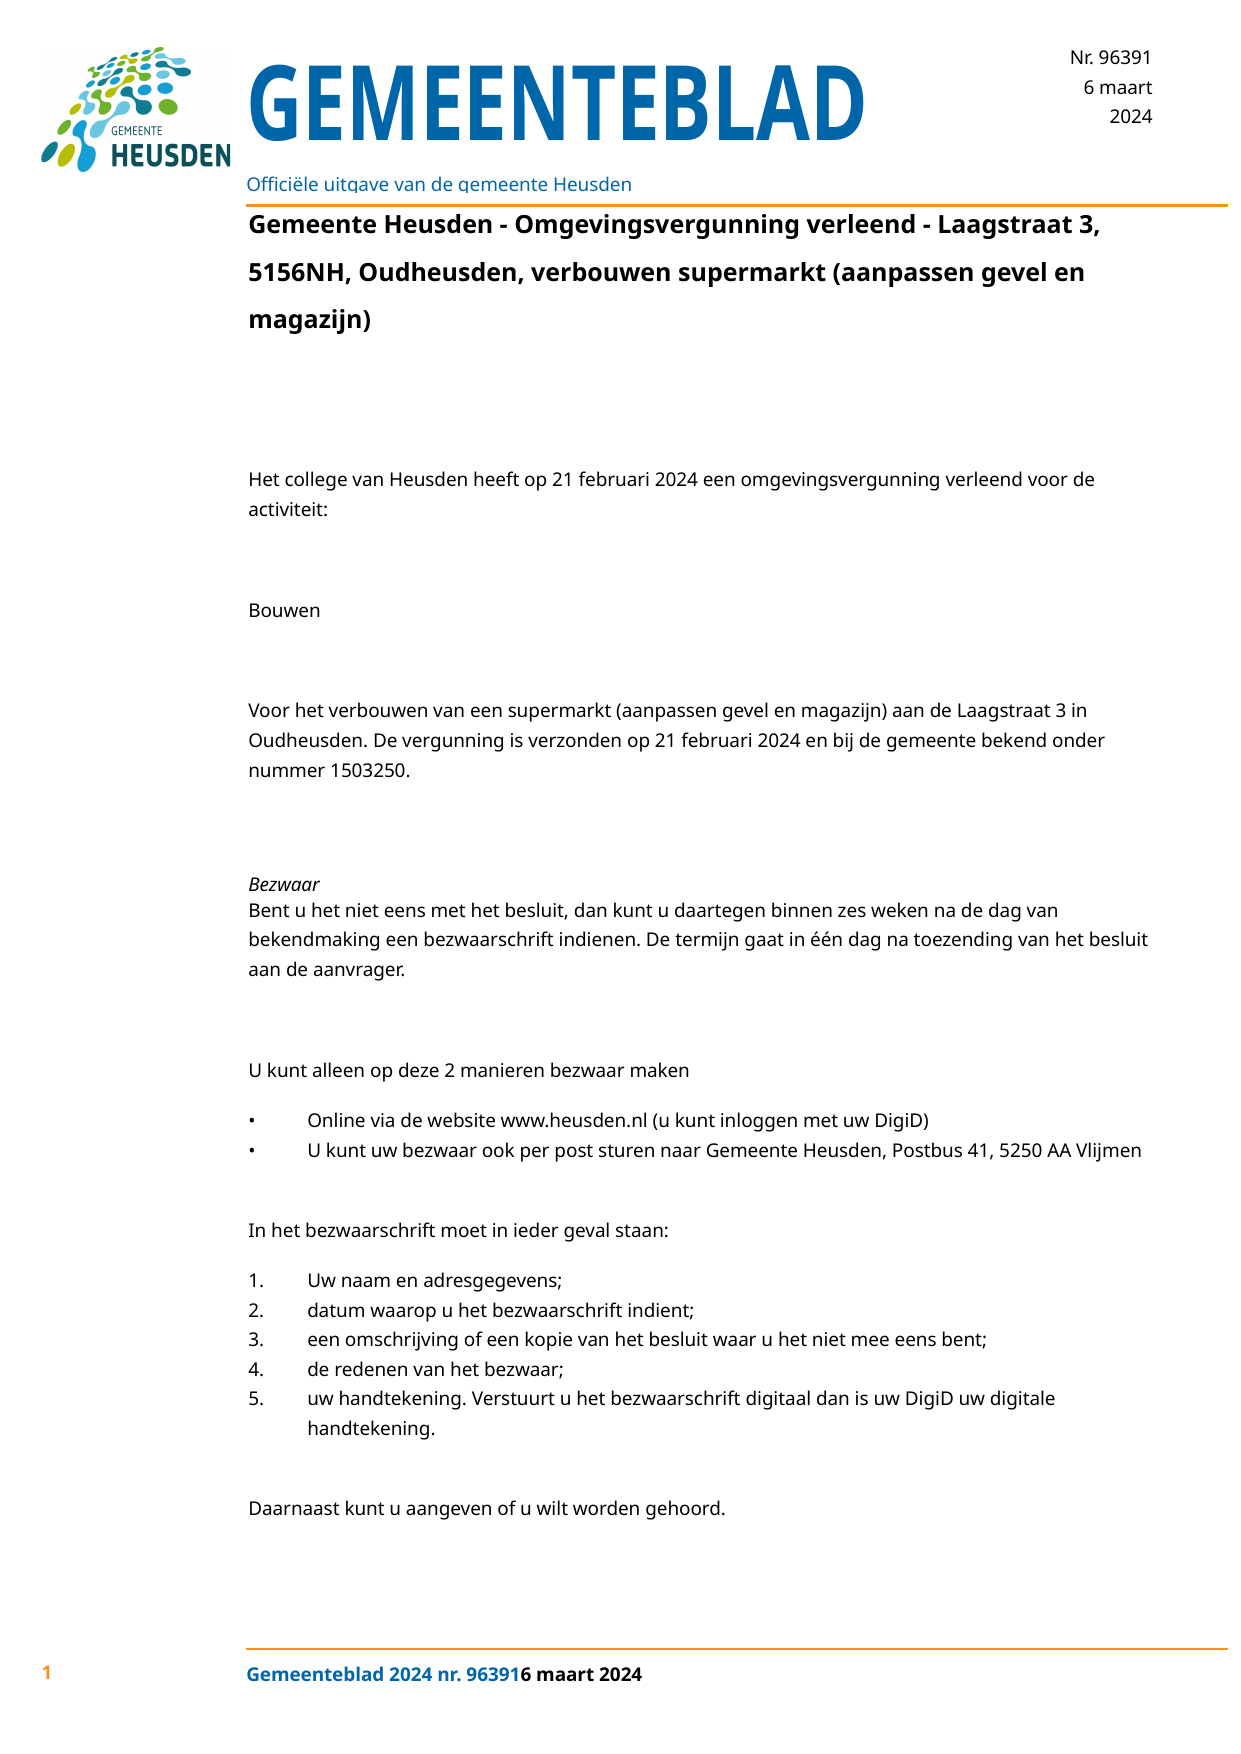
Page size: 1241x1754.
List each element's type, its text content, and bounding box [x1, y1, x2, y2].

list datum waarop u het bezwaarschrift indient; [248, 1297, 1152, 1323]
text Bezwaar [248, 871, 1152, 897]
text Voor het verbouwen van een supermarkt (aanpassen gevel en magazijn) aan de Laagstraat 3 in Oudheusden. De vergunning is verzonden op 21 februari 2024 en bij de gemeente bekend onder nummer 1503250. [248, 698, 1152, 782]
text Daarnaast kunt u aangeven of u wilt worden gehoord. [248, 1495, 1152, 1521]
list U kunt uw bezwaar ook per post sturen naar Gemeente Heusden, Postbus 41, 5250 AA Vlijmen [248, 1137, 1152, 1163]
list Uw naam en adresgegevens; [248, 1267, 1152, 1293]
list uw handtekening. Verstuurt u het bezwaarschrift digitaal dan is uw DigiD uw digitale handtekening. [248, 1386, 1152, 1441]
text U kunt alleen op deze 2 manieren bezwaar maken [248, 1057, 1152, 1083]
list Online via de website www.heusden.nl (u kunt inloggen met uw DigiD) [248, 1107, 1152, 1133]
list de redenen van het bezwaar; [248, 1356, 1152, 1382]
picture [41, 47, 231, 172]
text In het bezwaarschrift moet in ieder geval staan: [248, 1217, 1152, 1243]
text Gemeente Heusden - Omgevingsvergunning verleend - Laagstraat 3, 5156NH, Oudheusden, verbouwen supermarkt (aanpassen gevel en magazijn) [248, 207, 1152, 336]
text Het college van Heusden heeft op 21 februari 2024 een omgevingsvergunning verleend voor de activiteit: [248, 466, 1152, 522]
text Bouwen [248, 597, 1152, 622]
text Bent u het niet eens met het besluit, dan kunt u daartegen binnen zes weken na de dag van bekendmaking een bezwaarschrift indienen. De termijn gaat in één dag na toezending van het besluit aan de aanvrager. [248, 897, 1152, 982]
list een omschrijving of een kopie van het besluit waar u het niet mee eens bent; [248, 1326, 1152, 1352]
